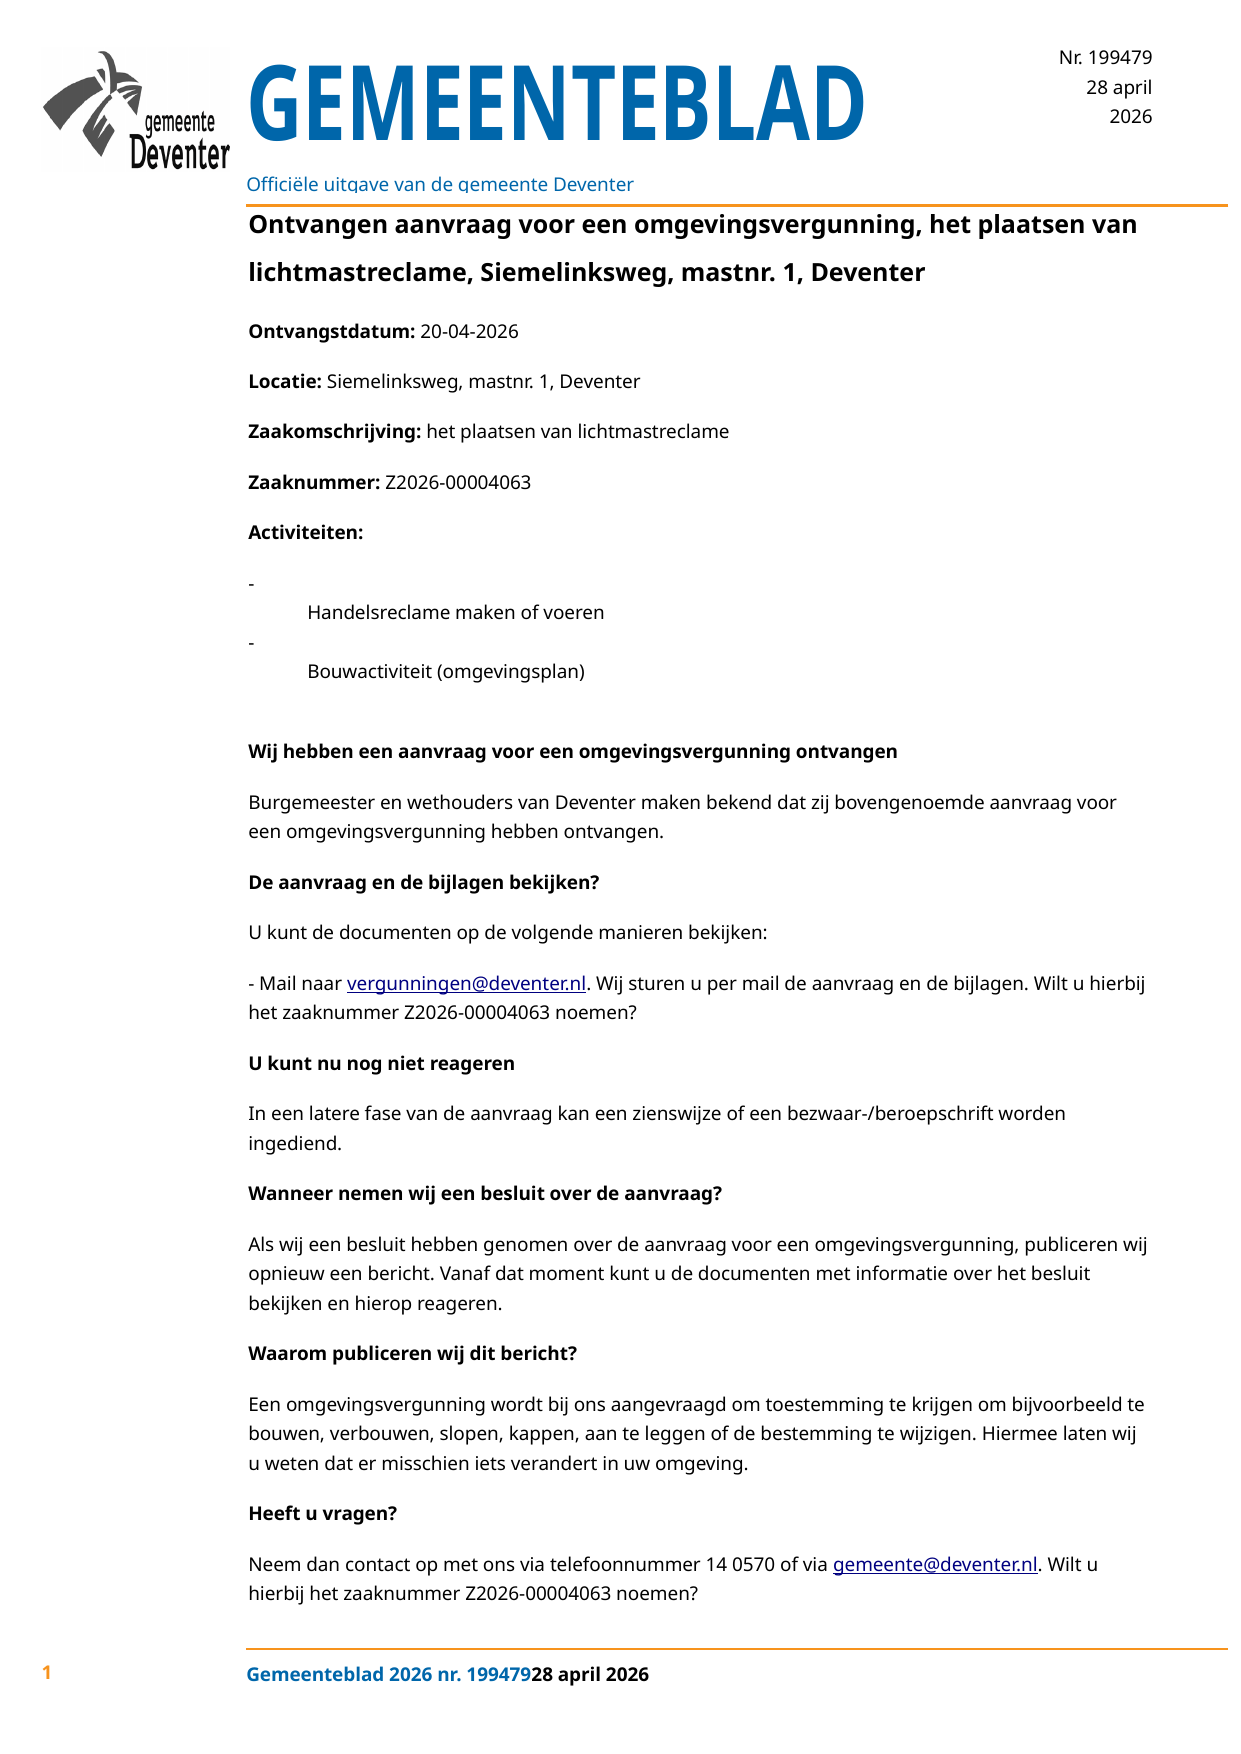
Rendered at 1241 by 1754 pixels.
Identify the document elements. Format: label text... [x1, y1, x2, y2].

text Een omgevingsvergunning wordt bij ons aangevraagd om toestemming te krijgen om bijvoorbeeld te bouwen, verbouwen, slopen, kappen, aan te leggen of de bestemming te wijzigen. Hiermee laten wij u weten dat er misschien iets verandert in uw omgeving. [248, 1391, 1152, 1476]
text Zaaknummer: Z2026-00004063 [248, 469, 1152, 495]
text U kunt de documenten op de volgende manieren bekijken: [248, 919, 1152, 945]
text Activiteiten: [248, 519, 1152, 545]
text Als wij een besluit hebben genomen over de aanvraag voor een omgevingsvergunning, publiceren wij opnieuw een bericht. Vanaf dat moment kunt u de documenten met informatie over het besluit bekijken en hierop reageren. [248, 1231, 1152, 1316]
list Bouwactiviteit (omgevingsplan) [248, 659, 1152, 684]
text Ontvangstdatum: 20-04-2026 [248, 318, 1152, 344]
text Burgemeester en wethouders van Deventer maken bekend dat zij bovengenoemde aanvraag voor een omgevingsvergunning hebben ontvangen. [248, 789, 1152, 844]
text Neem dan contact op met ons via telefoonnummer 14 0570 of via gemeente@deventer.nl. Wilt u hierbij het zaaknummer Z2026-00004063 noemen? [248, 1551, 1152, 1606]
text De aanvraag en de bijlagen bekijken? [248, 869, 1152, 895]
text - Mail naar vergunningen@deventer.nl. Wij sturen u per mail de aanvraag en de bijlagen. Wilt u hierbij het zaaknummer Z2026-00004063 noemen? [248, 970, 1152, 1025]
text Waarom publiceren wij dit bericht? [248, 1340, 1152, 1366]
list Handelsreclame maken of voeren [248, 599, 1152, 625]
text Heeft u vragen? [248, 1500, 1152, 1526]
text U kunt nu nog niet reageren [248, 1050, 1152, 1076]
text Ontvangen aanvraag voor een omgevingsvergunning, het plaatsen van lichtmastreclame, Siemelinksweg, mastnr. 1, Deventer [248, 207, 1152, 288]
text Wanneer nemen wij een besluit over de aanvraag? [248, 1180, 1152, 1206]
text Wij hebben een aanvraag voor een omgevingsvergunning ontvangen [248, 739, 1152, 764]
text Zaakomschrijving: het plaatsen van lichtmastreclame [248, 419, 1152, 444]
text In een latere fase van de aanvraag kan een zienswijze of een bezwaar-/beroepschrift worden ingediend. [248, 1100, 1152, 1156]
text Locatie: Siemelinksweg, mastnr. 1, Deventer [248, 368, 1152, 394]
picture [41, 47, 231, 172]
